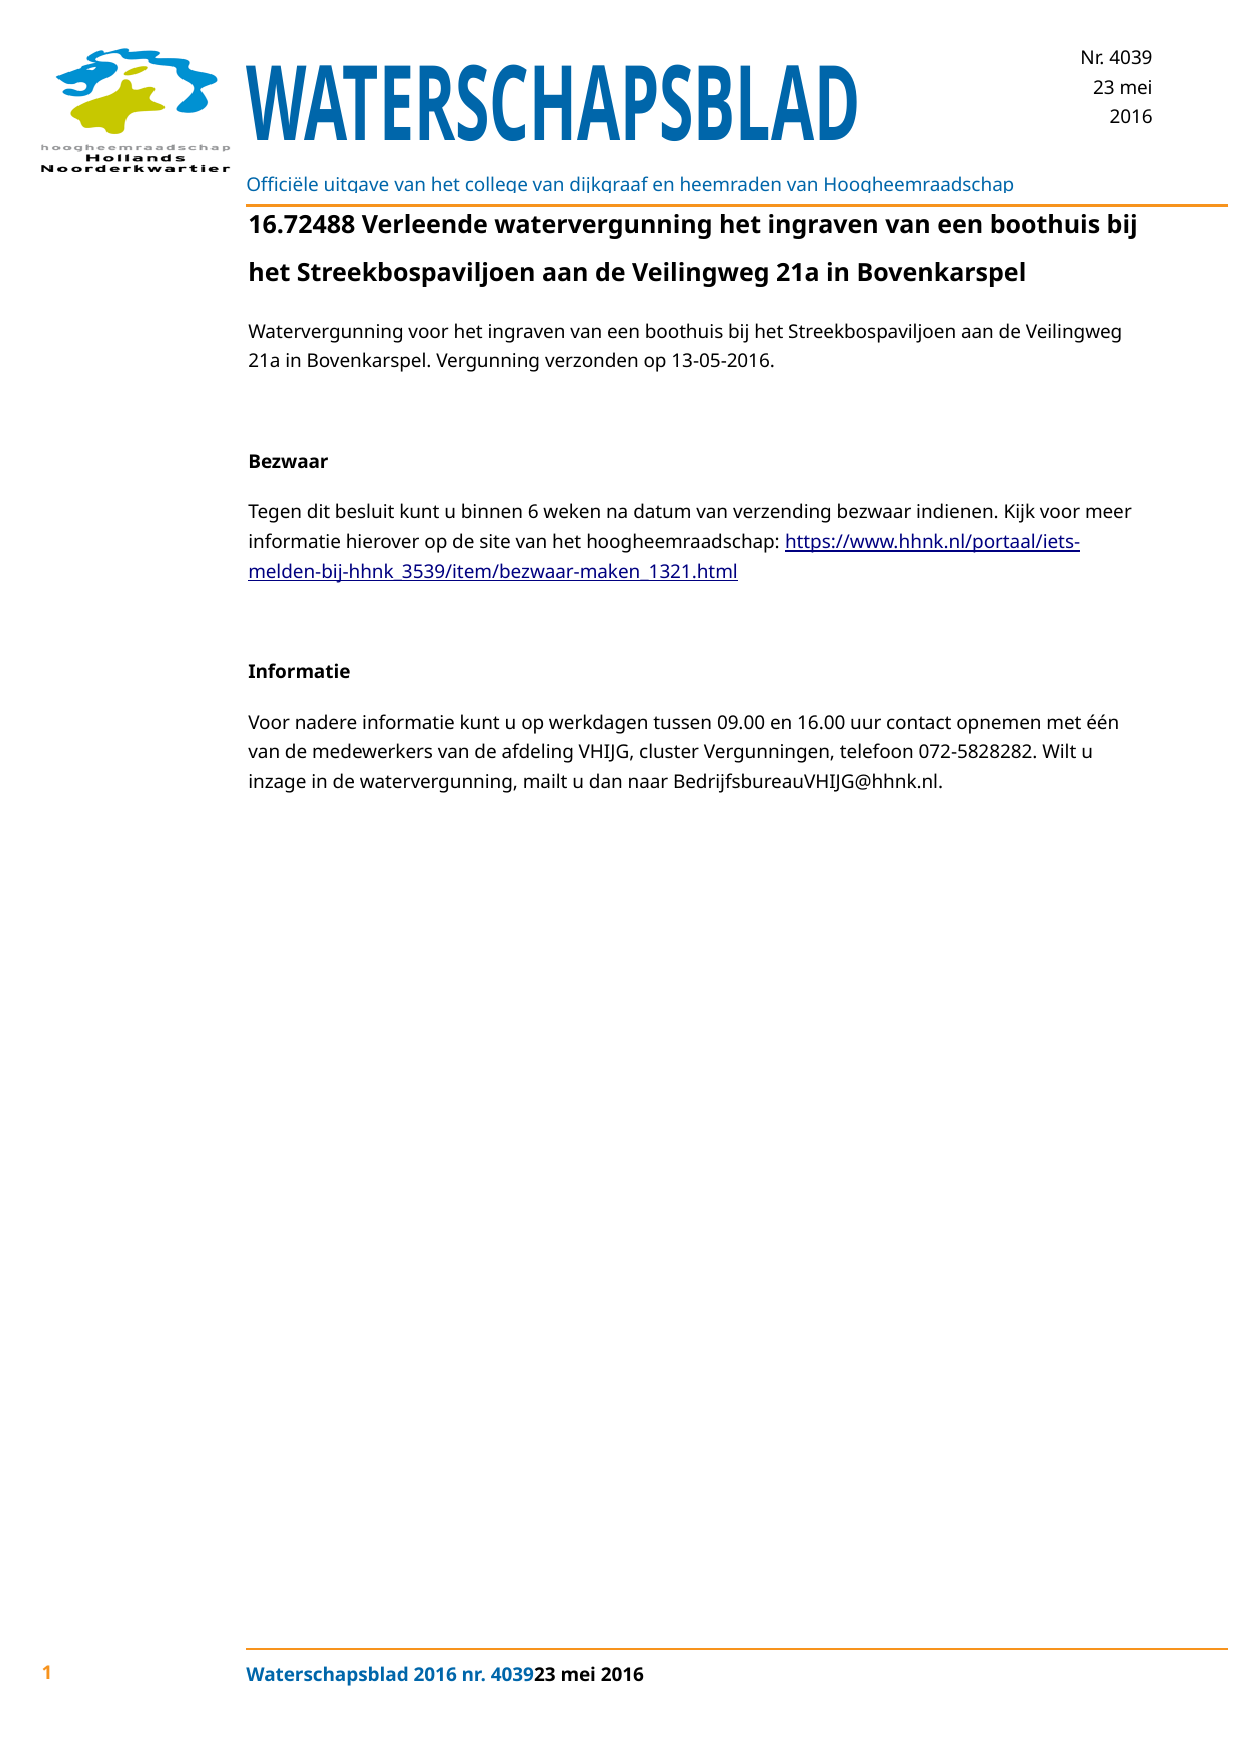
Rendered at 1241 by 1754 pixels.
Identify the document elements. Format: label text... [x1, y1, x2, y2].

text Tegen dit besluit kunt u binnen 6 weken na datum van verzending bezwaar indienen. Kijk voor meer informatie hierover op de site van het hoogheemraadschap: https://www.hhnk.nl/portaal/iets-melden-bij-hhnk_3539/item/bezwaar-maken_1321.html [248, 499, 1152, 584]
text Informatie [248, 659, 1152, 684]
text Watervergunning voor het ingraven van een boothuis bij het Streekbospaviljoen aan de Veilingweg 21a in Bovenkarspel. Vergunning verzonden op 13-05-2016. [248, 318, 1152, 373]
text 16.72488 Verleende watervergunning het ingraven van een boothuis bij het Streekbospaviljoen aan de Veilingweg 21a in Bovenkarspel [248, 207, 1152, 288]
text Voor nadere informatie kunt u op werkdagen tussen 09.00 en 16.00 uur contact opnemen met één van de medewerkers van de afdeling VHIJG, cluster Vergunningen, telefoon 072-5828282. Wilt u inzage in de watervergunning, mailt u dan naar BedrijfsbureauVHIJG@hhnk.nl. [248, 709, 1152, 794]
picture [41, 47, 231, 172]
text Bezwaar [248, 448, 1152, 474]
